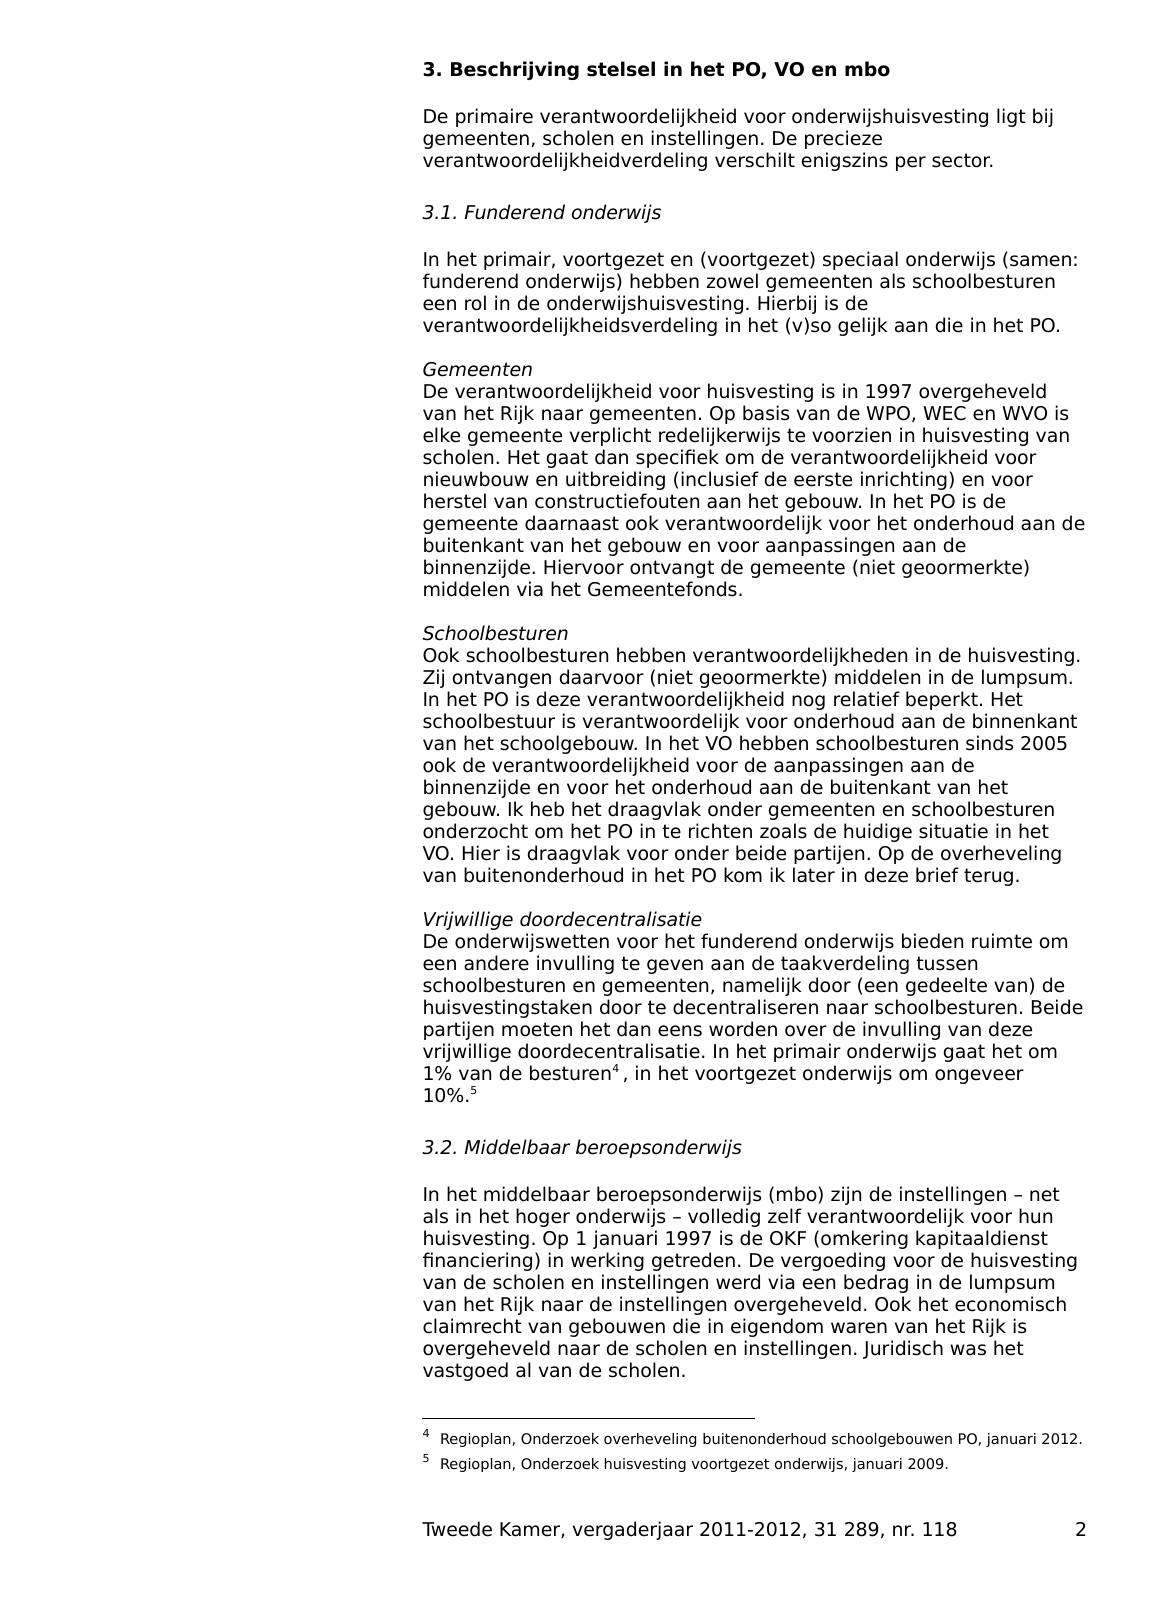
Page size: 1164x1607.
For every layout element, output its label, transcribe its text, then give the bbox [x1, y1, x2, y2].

text Ook schoolbesturen hebben verantwoordelijkheden in de huisvesting. Zij ontvangen daarvoor (niet geoormerkte) middelen in de lumpsum. In het PO is deze verantwoordelijkheid nog relatief beperkt. Het schoolbestuur is verantwoordelijk voor onderhoud aan de binnenkant van het schoolgebouw. In het VO hebben schoolbesturen sinds 2005 ook de verantwoordelijkheid voor de aanpassingen aan de binnenzijde en voor het onderhoud aan de buitenkant van het gebouw. Ik heb het draagvlak onder gemeenten en schoolbesturen onderzocht om het PO in te richten zoals de huidige situatie in het VO. Hier is draagvlak voor onder beide partijen. Op de overheveling van buitenonderhoud in het PO kom ik later in deze brief terug. [422, 645, 1087, 887]
subtitle 3.2. Middelbaar beroepsonderwijs [422, 1137, 1087, 1159]
subtitle 3.1. Funderend onderwijs [422, 202, 1087, 224]
subtitle Schoolbesturen [422, 623, 1087, 645]
subtitle 3. Beschrijving stelsel in het PO, VO en mbo [422, 59, 1087, 81]
subtitle Gemeenten [422, 359, 1087, 381]
text In het primair, voortgezet en (voortgezet) speciaal onderwijs (samen: funderend onderwijs) hebben zowel gemeenten als schoolbesturen een rol in de onderwijshuisvesting. Hierbij is de verantwoordelijkheidsverdeling in het (v)so gelijk aan die in het PO. [422, 249, 1087, 337]
text Regioplan, Onderzoek huisvesting voortgezet onderwijs, januari 2009. [422, 1452, 1087, 1474]
text Regioplan, Onderzoek overheveling buitenonderhoud schoolgebouwen PO, januari 2012. [422, 1427, 1087, 1449]
subtitle Vrijwillige doordecentralisatie [422, 909, 1087, 931]
text De verantwoordelijkheid voor huisvesting is in 1997 overgeheveld van het Rijk naar gemeenten. Op basis van de WPO, WEC en WVO is elke gemeente verplicht redelijkerwijs te voorzien in huisvesting van scholen. Het gaat dan specifiek om de verantwoordelijkheid voor nieuwbouw en uitbreiding (inclusief de eerste inrichting) en voor herstel van constructiefouten aan het gebouw. In het PO is de gemeente daarnaast ook verantwoordelijk voor het onderhoud aan de buitenkant van het gebouw en voor aanpassingen aan de binnenzijde. Hiervoor ontvangt de gemeente (niet geoormerkte) middelen via het Gemeentefonds. [422, 381, 1087, 601]
text In het middelbaar beroepsonderwijs (mbo) zijn de instellingen – net als in het hoger onderwijs – volledig zelf verantwoordelijk voor hun huisvesting. Op 1 januari 1997 is de OKF (omkering kapitaaldienst financiering) in werking getreden. De vergoeding voor de huisvesting van de scholen en instellingen werd via een bedrag in de lumpsum van het Rijk naar de instellingen overgeheveld. Ook het economisch claimrecht van gebouwen die in eigendom waren van het Rijk is overgeheveld naar de scholen en instellingen. Juridisch was het vastgoed al van de scholen. [422, 1184, 1087, 1382]
text De primaire verantwoordelijkheid voor onderwijshuisvesting ligt bij gemeenten, scholen en instellingen. De precieze verantwoordelijkheidverdeling verschilt enigszins per sector. [422, 106, 1087, 172]
text De onderwijswetten voor het funderend onderwijs bieden ruimte om een andere invulling te geven aan de taakverdeling tussen schoolbesturen en gemeenten, namelijk door (een gedeelte van) de huisvestingstaken door te decentraliseren naar schoolbesturen. Beide partijen moeten het dan eens worden over de invulling van deze vrijwillige doordecentralisatie. In het primair onderwijs gaat het om 1% van de besturen, in het voortgezet onderwijs om ongeveer 10%. [422, 931, 1087, 1107]
